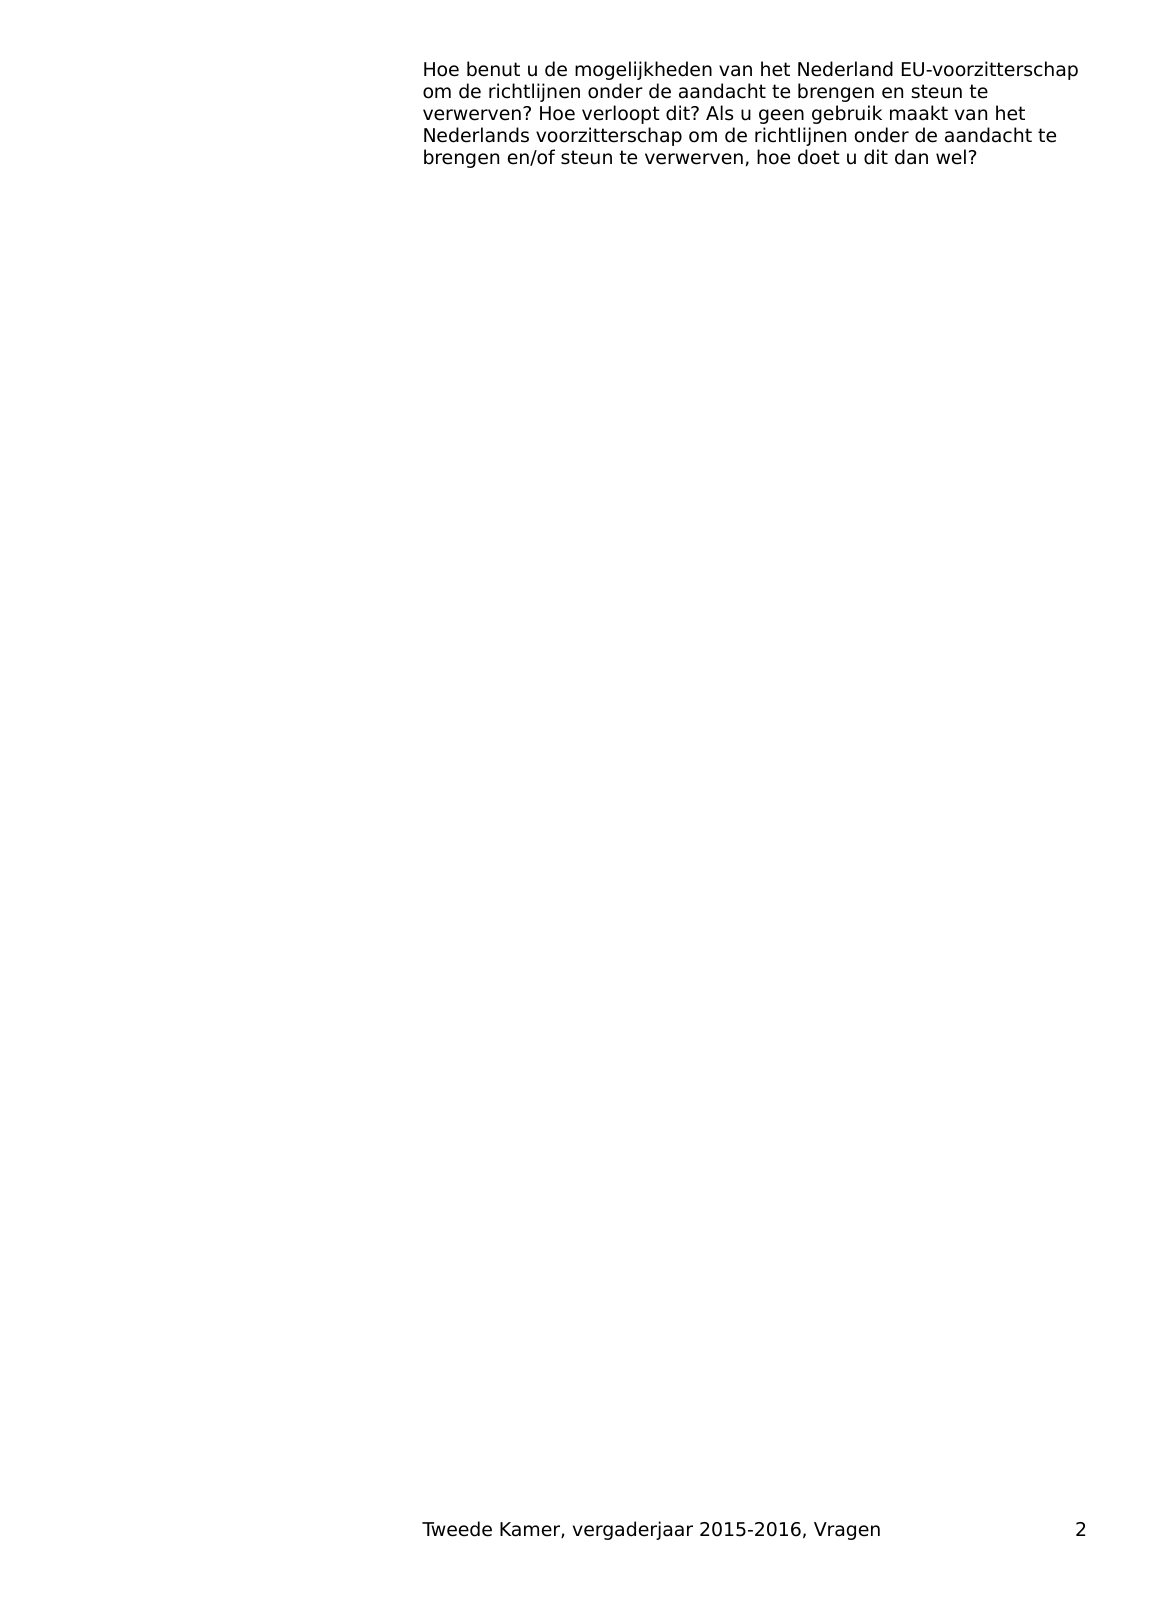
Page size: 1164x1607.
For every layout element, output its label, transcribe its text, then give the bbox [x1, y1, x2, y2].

text Hoe benut u de mogelijkheden van het Nederland EU-voorzitterschap om de richtlijnen onder de aandacht te brengen en steun te verwerven? Hoe verloopt dit? Als u geen gebruik maakt van het Nederlands voorzitterschap om de richtlijnen onder de aandacht te brengen en/of steun te verwerven, hoe doet u dit dan wel? [422, 59, 1087, 169]
